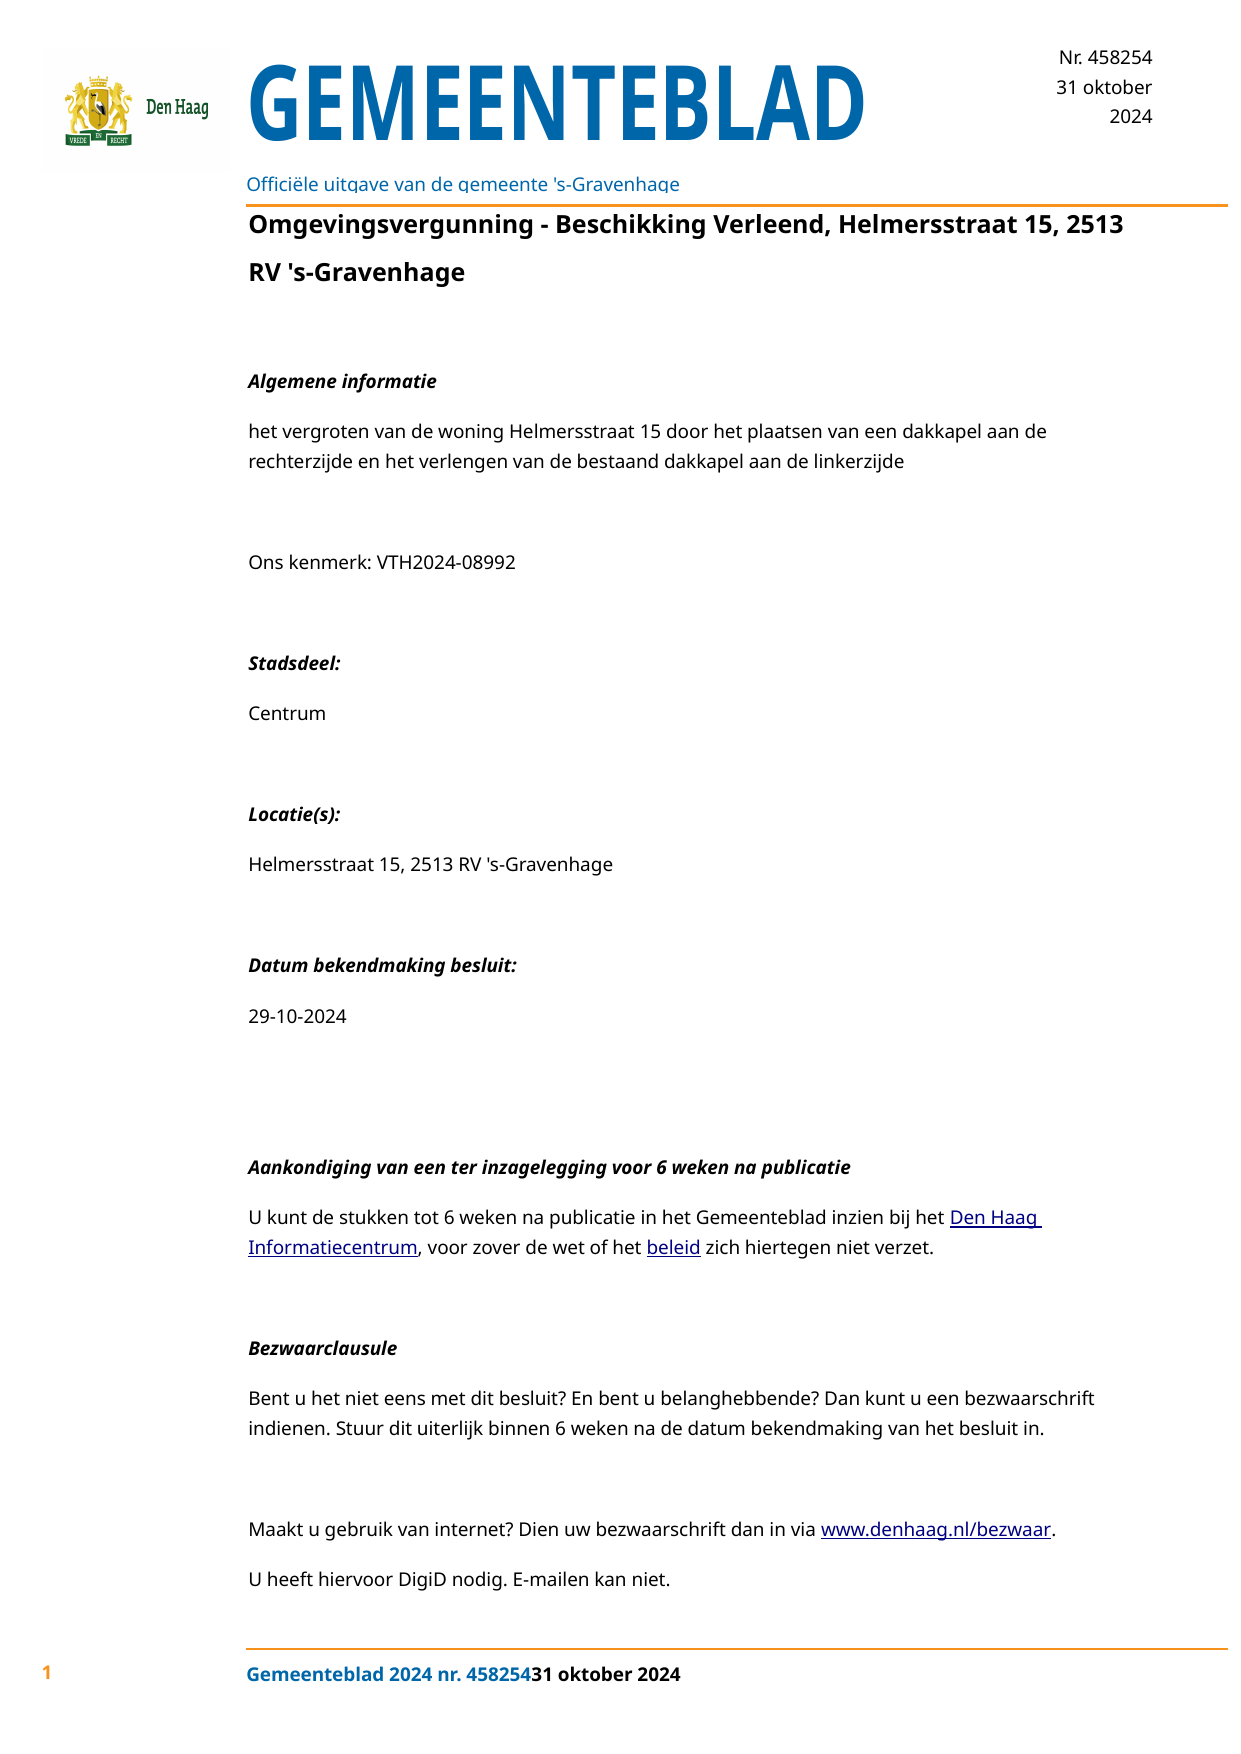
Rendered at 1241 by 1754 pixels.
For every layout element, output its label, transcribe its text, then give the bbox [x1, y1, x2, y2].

text 29-10-2024 [248, 1003, 1152, 1029]
text het vergroten van de woning Helmersstraat 15 door het plaatsen van een dakkapel aan de rechterzijde en het verlengen van de bestaand dakkapel aan de linkerzijde [248, 419, 1152, 474]
text Algemene informatie [248, 368, 1152, 394]
text Omgevingsvergunning - Beschikking Verleend, Helmersstraat 15, 2513 RV 's-Gravenhage [248, 207, 1152, 288]
text Datum bekendmaking besluit: [248, 952, 1152, 978]
text Maakt u gebruik van internet? Dien uw bezwaarschrift dan in via www.denhaag.nl/bezwaar. [248, 1516, 1152, 1542]
text Bezwaarclausule [248, 1335, 1152, 1361]
text Stadsdeel: [248, 650, 1152, 676]
text Centrum [248, 700, 1152, 726]
text Locatie(s): [248, 801, 1152, 827]
text U heeft hiervoor DigiD nodig. E-mailen kan niet. [248, 1566, 1152, 1592]
picture [41, 47, 231, 172]
text Aankondiging van een ter inzagelegging voor 6 weken na publicatie [248, 1154, 1152, 1180]
text Helmersstraat 15, 2513 RV 's-Gravenhage [248, 852, 1152, 877]
text Bent u het niet eens met dit besluit? En bent u belanghebbende? Dan kunt u een bezwaarschrift indienen. Stuur dit uiterlijk binnen 6 weken na de datum bekendmaking van het besluit in. [248, 1385, 1152, 1441]
text U kunt de stukken tot 6 weken na publicatie in het Gemeenteblad inzien bij het Den Haag Informatiecentrum, voor zover de wet of het beleid zich hiertegen niet verzet. [248, 1204, 1152, 1260]
text Ons kenmerk: VTH2024-08992 [248, 549, 1152, 575]
